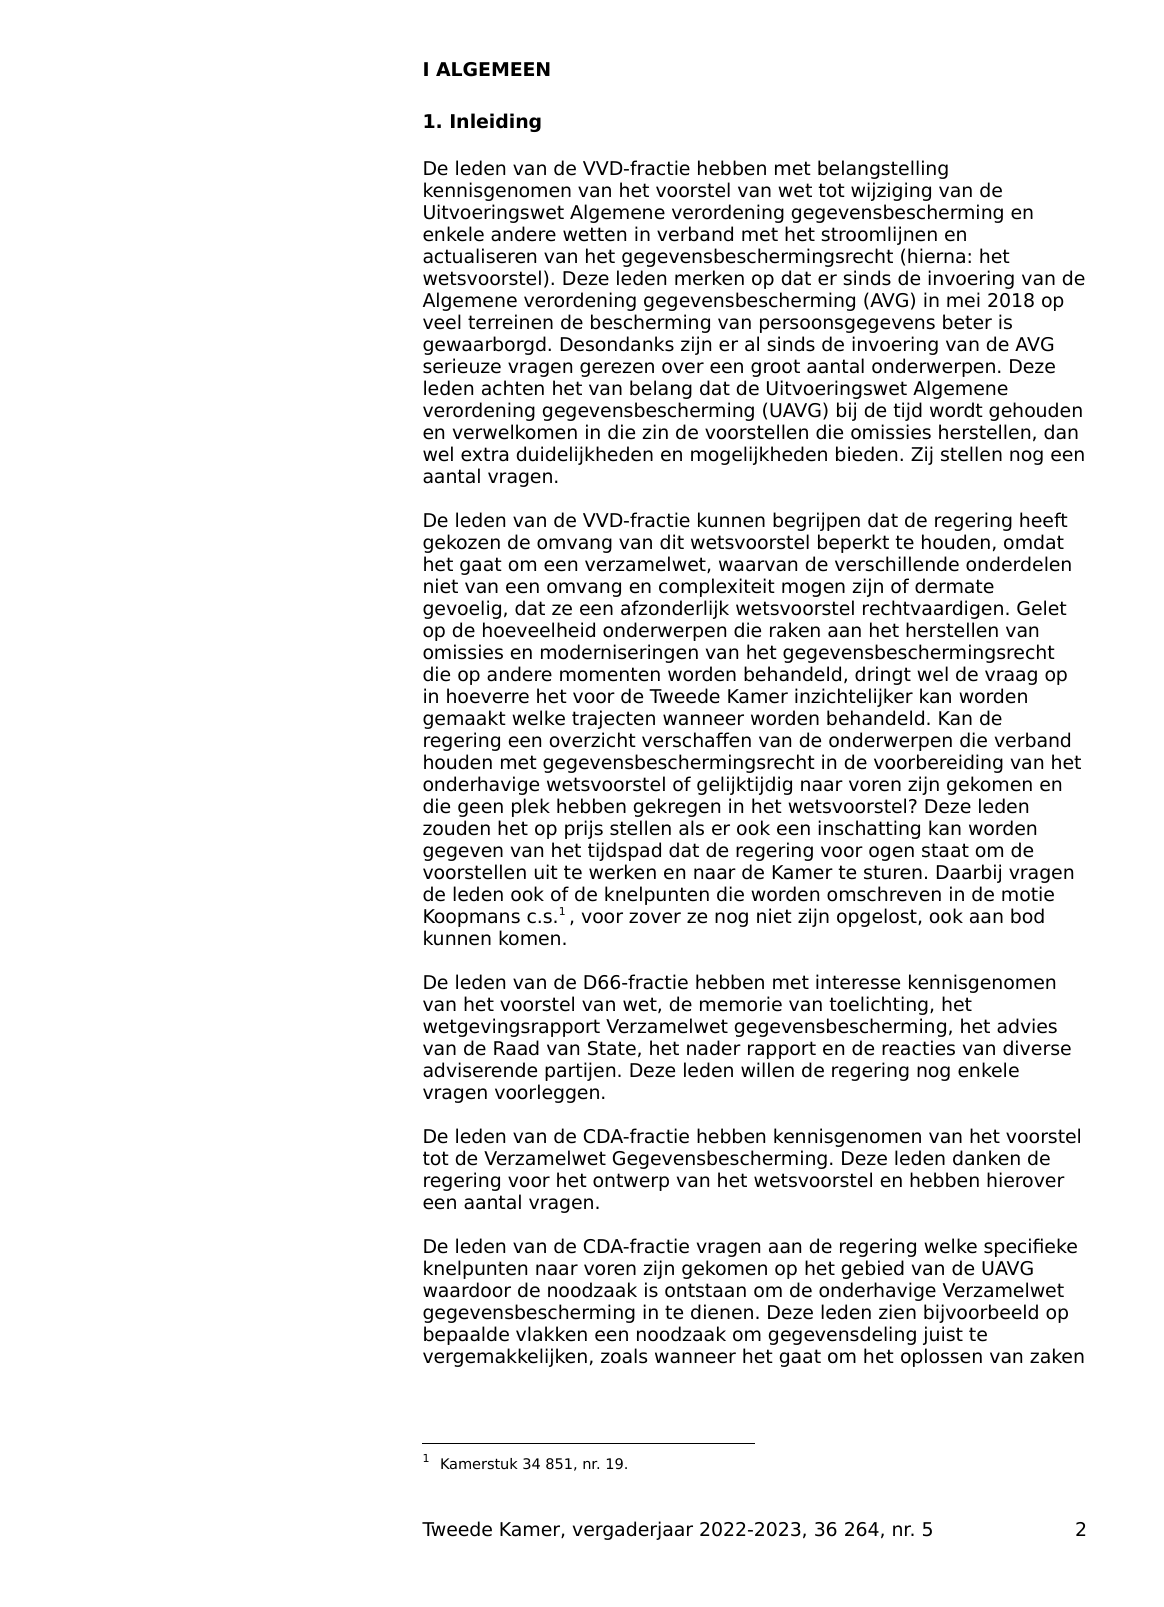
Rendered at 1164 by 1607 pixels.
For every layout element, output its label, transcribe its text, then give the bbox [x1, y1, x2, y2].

subtitle 1. Inleiding [422, 111, 1087, 133]
text De leden van de CDA-fractie hebben kennisgenomen van het voorstel tot de Verzamelwet Gegevensbescherming. Deze leden danken de regering voor het ontwerp van het wetsvoorstel en hebben hierover een aantal vragen. [422, 1126, 1087, 1214]
text De leden van de VVD-fractie hebben met belangstelling kennisgenomen van het voorstel van wet tot wijziging van de Uitvoeringswet Algemene verordening gegevensbescherming en enkele andere wetten in verband met het stroomlijnen en actualiseren van het gegevensbeschermingsrecht (hierna: het wetsvoorstel). Deze leden merken op dat er sinds de invoering van de Algemene verordening gegevensbescherming (AVG) in mei 2018 op veel terreinen de bescherming van persoonsgegevens beter is gewaarborgd. Desondanks zijn er al sinds de invoering van de AVG serieuze vragen gerezen over een groot aantal onderwerpen. Deze leden achten het van belang dat de Uitvoeringswet Algemene verordening gegevensbescherming (UAVG) bij de tijd wordt gehouden en verwelkomen in die zin de voorstellen die omissies herstellen, dan wel extra duidelijkheden en mogelijkheden bieden. Zij stellen nog een aantal vragen. [422, 158, 1087, 488]
text De leden van de D66-fractie hebben met interesse kennisgenomen van het voorstel van wet, de memorie van toelichting, het wetgevingsrapport Verzamelwet gegevensbescherming, het advies van de Raad van State, het nader rapport en de reacties van diverse adviserende partijen. Deze leden willen de regering nog enkele vragen voorleggen. [422, 972, 1087, 1103]
subtitle I ALGEMEEN [422, 59, 1087, 81]
text De leden van de CDA-fractie vragen aan de regering welke specifieke knelpunten naar voren zijn gekomen op het gebied van de UAVG waardoor de noodzaak is ontstaan om de onderhavige Verzamelwet gegevensbescherming in te dienen. Deze leden zien bijvoorbeeld op bepaalde vlakken een noodzaak om gegevensdeling juist te vergemakkelijken, zoals wanneer het gaat om het oplossen van zaken [422, 1236, 1087, 1368]
text Kamerstuk 34 851, nr. 19. [422, 1452, 1087, 1474]
text De leden van de VVD-fractie kunnen begrijpen dat de regering heeft gekozen de omvang van dit wetsvoorstel beperkt te houden, omdat het gaat om een verzamelwet, waarvan de verschillende onderdelen niet van een omvang en complexiteit mogen zijn of dermate gevoelig, dat ze een afzonderlijk wetsvoorstel rechtvaardigen. Gelet op de hoeveelheid onderwerpen die raken aan het herstellen van omissies en moderniseringen van het gegevensbeschermingsrecht die op andere momenten worden behandeld, dringt wel de vraag op in hoeverre het voor de Tweede Kamer inzichtelijker kan worden gemaakt welke trajecten wanneer worden behandeld. Kan de regering een overzicht verschaffen van de onderwerpen die verband houden met gegevensbeschermingsrecht in de voorbereiding van het onderhavige wetsvoorstel of gelijktijdig naar voren zijn gekomen en die geen plek hebben gekregen in het wetsvoorstel? Deze leden zouden het op prijs stellen als er ook een inschatting kan worden gegeven van het tijdspad dat de regering voor ogen staat om de voorstellen uit te werken en naar de Kamer te sturen. Daarbij vragen de leden ook of de knelpunten die worden omschreven in de motie Koopmans c.s., voor zover ze nog niet zijn opgelost, ook aan bod kunnen komen. [422, 510, 1087, 949]
